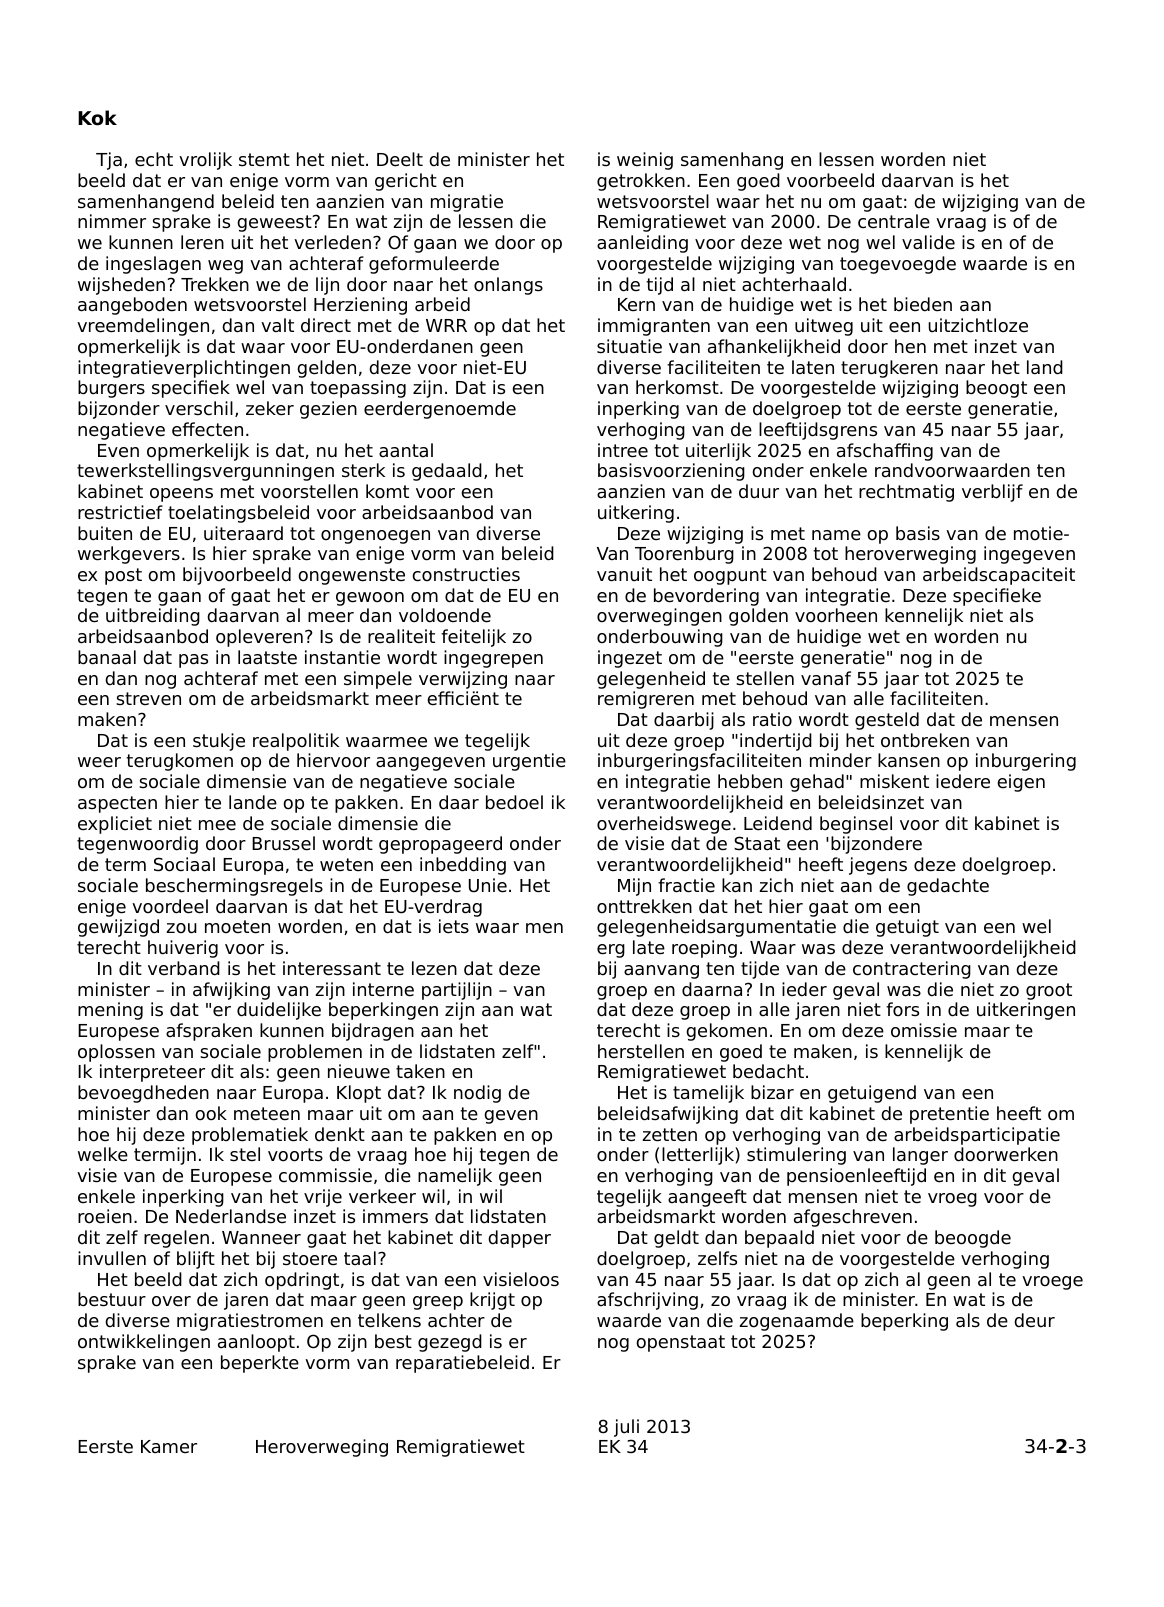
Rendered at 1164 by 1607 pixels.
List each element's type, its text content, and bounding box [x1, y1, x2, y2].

text Dat daarbij als ratio wordt gesteld dat de mensen uit deze groep "indertijd bij het ontbreken van inburgeringsfaciliteiten minder kansen op inburgering en integratie hebben gehad" miskent iedere eigen verantwoordelijkheid en beleidsinzet van overheidswege. Leidend beginsel voor dit kabinet is de visie dat de Staat een 'bijzondere verantwoordelijkheid" heeft jegens deze doelgroep. [596, 710, 1087, 876]
text Deze wijziging is met name op basis van de motie-Van Toorenburg in 2008 tot heroverweging ingegeven vanuit het oogpunt van behoud van arbeidscapaciteit en de bevordering van integratie. Deze specifieke overwegingen golden voorheen kennelijk niet als onderbouwing van de huidige wet en worden nu ingezet om de "eerste generatie" nog in de gelegenheid te stellen vanaf 55 jaar tot 2025 te remigreren met behoud van alle faciliteiten. [596, 523, 1087, 710]
text Dat is een stukje realpolitik waarmee we tegelijk weer terugkomen op de hiervoor aangegeven urgentie om de sociale dimensie van de negatieve sociale aspecten hier te lande op te pakken. En daar bedoel ik expliciet niet mee de sociale dimensie die tegenwoordig door Brussel wordt gepropageerd onder de term Sociaal Europa, te weten een inbedding van sociale beschermingsregels in de Europese Unie. Het enige voordeel daarvan is dat het EU-verdrag gewijzigd zou moeten worden, en dat is iets waar men terecht huiverig voor is. [77, 731, 567, 959]
text Kern van de huidige wet is het bieden aan immigranten van een uitweg uit een uitzichtloze situatie van afhankelijkheid door hen met inzet van diverse faciliteiten te laten terugkeren naar het land van herkomst. De voorgestelde wijziging beoogt een inperking van de doelgroep tot de eerste generatie, verhoging van de leeftijdsgrens van 45 naar 55 jaar, intree tot uiterlijk 2025 en afschaffing van de basisvoorziening onder enkele randvoorwaarden ten aanzien van de duur van het rechtmatig verblijf en de uitkering. [596, 295, 1087, 523]
text Het is tamelijk bizar en getuigend van een beleidsafwijking dat dit kabinet de pretentie heeft om in te zetten op verhoging van de arbeidsparticipatie onder (letterlijk) stimulering van langer doorwerken en verhoging van de pensioenleeftijd en in dit geval tegelijk aangeeft dat mensen niet te vroeg voor de arbeidsmarkt worden afgeschreven. [596, 1083, 1087, 1228]
text Mijn fractie kan zich niet aan de gedachte onttrekken dat het hier gaat om een gelegenheidsargumentatie die getuigt van een wel erg late roeping. Waar was deze verantwoordelijkheid bij aanvang ten tijde van de contractering van deze groep en daarna? In ieder geval was die niet zo groot dat deze groep in alle jaren niet fors in de uitkeringen terecht is gekomen. En om deze omissie maar te herstellen en goed te maken, is kennelijk de Remigratiewet bedacht. [596, 876, 1087, 1083]
text Het beeld dat zich opdringt, is dat van een visieloos bestuur over de jaren dat maar geen greep krijgt op de diverse migratiestromen en telkens achter de ontwikkelingen aanloopt. Op zijn best gezegd is er sprake van een beperkte vorm van reparatiebeleid. Er [77, 1269, 567, 1373]
text Even opmerkelijk is dat, nu het aantal tewerkstellingsvergunningen sterk is gedaald, het kabinet opeens met voorstellen komt voor een restrictief toelatingsbeleid voor arbeidsaanbod van buiten de EU, uiteraard tot ongenoegen van diverse werkgevers. Is hier sprake van enige vorm van beleid ex post om bijvoorbeeld ongewenste constructies tegen te gaan of gaat het er gewoon om dat de EU en de uitbreiding daarvan al meer dan voldoende arbeidsaanbod opleveren? Is de realiteit feitelijk zo banaal dat pas in laatste instantie wordt ingegrepen en dan nog achteraf met een simpele verwijzing naar een streven om de arbeidsmarkt meer efficiënt te maken? [77, 440, 567, 731]
text In dit verband is het interessant te lezen dat deze minister – in afwijking van zijn interne partijlijn – van mening is dat "er duidelijke beperkingen zijn aan wat Europese afspraken kunnen bijdragen aan het oplossen van sociale problemen in de lidstaten zelf". Ik interpreteer dit als: geen nieuwe taken en bevoegdheden naar Europa. Klopt dat? Ik nodig de minister dan ook meteen maar uit om aan te geven hoe hij deze problematiek denkt aan te pakken en op welke termijn. Ik stel voorts de vraag hoe hij tegen de visie van de Europese commissie, die namelijk geen enkele inperking van het vrije verkeer wil, in wil roeien. De Nederlandse inzet is immers dat lidstaten dit zelf regelen. Wanneer gaat het kabinet dit dapper invullen of blijft het bij stoere taal? [77, 959, 567, 1269]
text is weinig samenhang en lessen worden niet getrokken. Een goed voorbeeld daarvan is het wetsvoorstel waar het nu om gaat: de wijziging van de Remigratiewet van 2000. De centrale vraag is of de aanleiding voor deze wet nog wel valide is en of de voorgestelde wijziging van toegevoegde waarde is en in de tijd al niet achterhaald. [596, 150, 1087, 295]
text Dat geldt dan bepaald niet voor de beoogde doelgroep, zelfs niet na de voorgestelde verhoging van 45 naar 55 jaar. Is dat op zich al geen al te vroege afschrijving, zo vraag ik de minister. En wat is de waarde van die zogenaamde beperking als de deur nog openstaat tot 2025? [596, 1228, 1087, 1352]
text Tja, echt vrolijk stemt het niet. Deelt de minister het beeld dat er van enige vorm van gericht en samenhangend beleid ten aanzien van migratie nimmer sprake is geweest? En wat zijn de lessen die we kunnen leren uit het verleden? Of gaan we door op de ingeslagen weg van achteraf geformuleerde wijsheden? Trekken we de lijn door naar het onlangs aangeboden wetsvoorstel Herziening arbeid vreemdelingen, dan valt direct met de WRR op dat het opmerkelijk is dat waar voor EU-onderdanen geen integratieverplichtingen gelden, deze voor niet-EU burgers specifiek wel van toepassing zijn. Dat is een bijzonder verschil, zeker gezien eerdergenoemde negatieve effecten. [77, 150, 567, 440]
